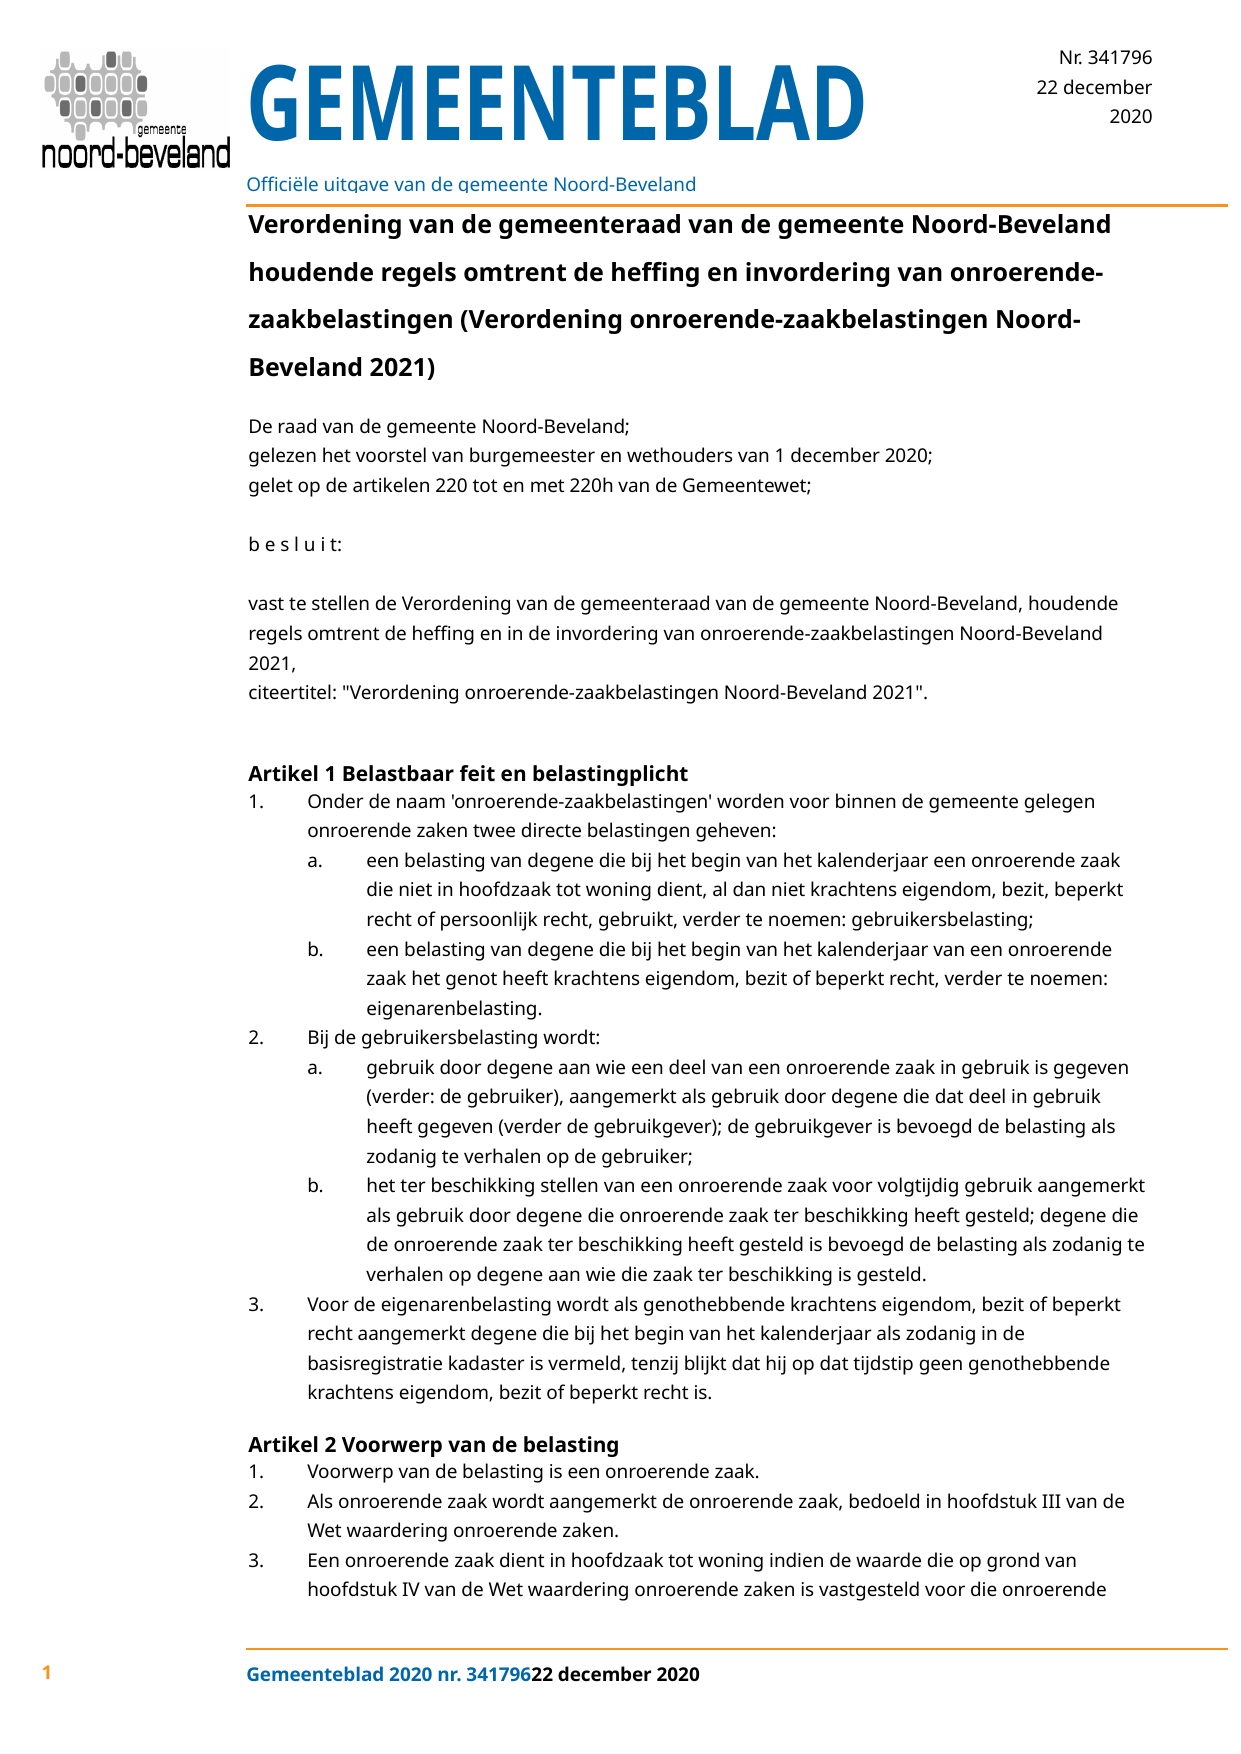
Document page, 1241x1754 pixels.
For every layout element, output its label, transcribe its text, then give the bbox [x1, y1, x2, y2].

text gelezen het voorstel van burgemeester en wethouders van 1 december 2020; [248, 443, 1152, 468]
list gebruik door degene aan wie een deel van een onroerende zaak in gebruik is gegeven (verder: de gebruiker), aangemerkt als gebruik door degene die dat deel in gebruik heeft gegeven (verder de gebruikgever); de gebruikgever is bevoegd de belasting als zodanig te verhalen op de gebruiker; [307, 1054, 1152, 1168]
text b e s l u i t: [248, 531, 1152, 557]
list het ter beschikking stellen van een onroerende zaak voor volgtijdig gebruik aangemerkt als gebruik door degene die onroerende zaak ter beschikking heeft gesteld; degene die de onroerende zaak ter beschikking heeft gesteld is bevoegd de belasting als zodanig te verhalen op degene aan wie die zaak ter beschikking is gesteld. [307, 1172, 1152, 1287]
list een belasting van degene die bij het begin van het kalenderjaar een onroerende zaak die niet in hoofdzaak tot woning dient, al dan niet krachtens eigendom, bezit, beperkt recht of persoonlijk recht, gebruikt, verder te noemen: gebruikersbelasting; [307, 847, 1152, 932]
picture [41, 47, 231, 172]
list Voorwerp van de belasting is een onroerende zaak. [248, 1458, 1152, 1484]
text Verordening van de gemeenteraad van de gemeente Noord-Beveland houdende regels omtrent de heffing en invordering van onroerende-zaakbelastingen (Verordening onroerende-zaakbelastingen Noord-Beveland 2021) [248, 207, 1152, 384]
text gelet op de artikelen 220 tot en met 220h van de Gemeentewet; [248, 472, 1152, 498]
text De raad van de gemeente Noord-Beveland; [248, 413, 1152, 439]
list Voor de eigenarenbelasting wordt als genothebbende krachtens eigendom, bezit of beperkt recht aangemerkt degene die bij het begin van het kalenderjaar als zodanig in de basisregistratie kadaster is vermeld, tenzij blijkt dat hij op dat tijdstip geen genothebbende krachtens eigendom, bezit of beperkt recht is. [248, 1291, 1152, 1405]
text Artikel 2 Voorwerp van de belasting [248, 1430, 1152, 1458]
list Een onroerende zaak dient in hoofdzaak tot woning indien de waarde die op grond van hoofdstuk IV van de Wet waardering onroerende zaken is vastgesteld voor die onroerende [248, 1547, 1152, 1602]
list een belasting van degene die bij het begin van het kalenderjaar van een onroerende zaak het genot heeft krachtens eigendom, bezit of beperkt recht, verder te noemen: eigenarenbelasting. [307, 936, 1152, 1021]
text Artikel 1 Belastbaar feit en belastingplicht [248, 759, 1152, 788]
list Onder de naam 'onroerende-zaakbelastingen' worden voor binnen de gemeente gelegen onroerende zaken twee directe belastingen geheven: [248, 788, 1152, 843]
text vast te stellen de Verordening van de gemeenteraad van de gemeente Noord-Beveland, houdende regels omtrent de heffing en in de invordering van onroerende-zaakbelastingen Noord-Beveland 2021, [248, 591, 1152, 676]
list Bij de gebruikersbelasting wordt: [248, 1024, 1152, 1050]
text citeertitel: "Verordening onroerende-zaakbelastingen Noord-Beveland 2021". [248, 679, 1152, 705]
list Als onroerende zaak wordt aangemerkt de onroerende zaak, bedoeld in hoofdstuk III van de Wet waardering onroerende zaken. [248, 1488, 1152, 1543]
